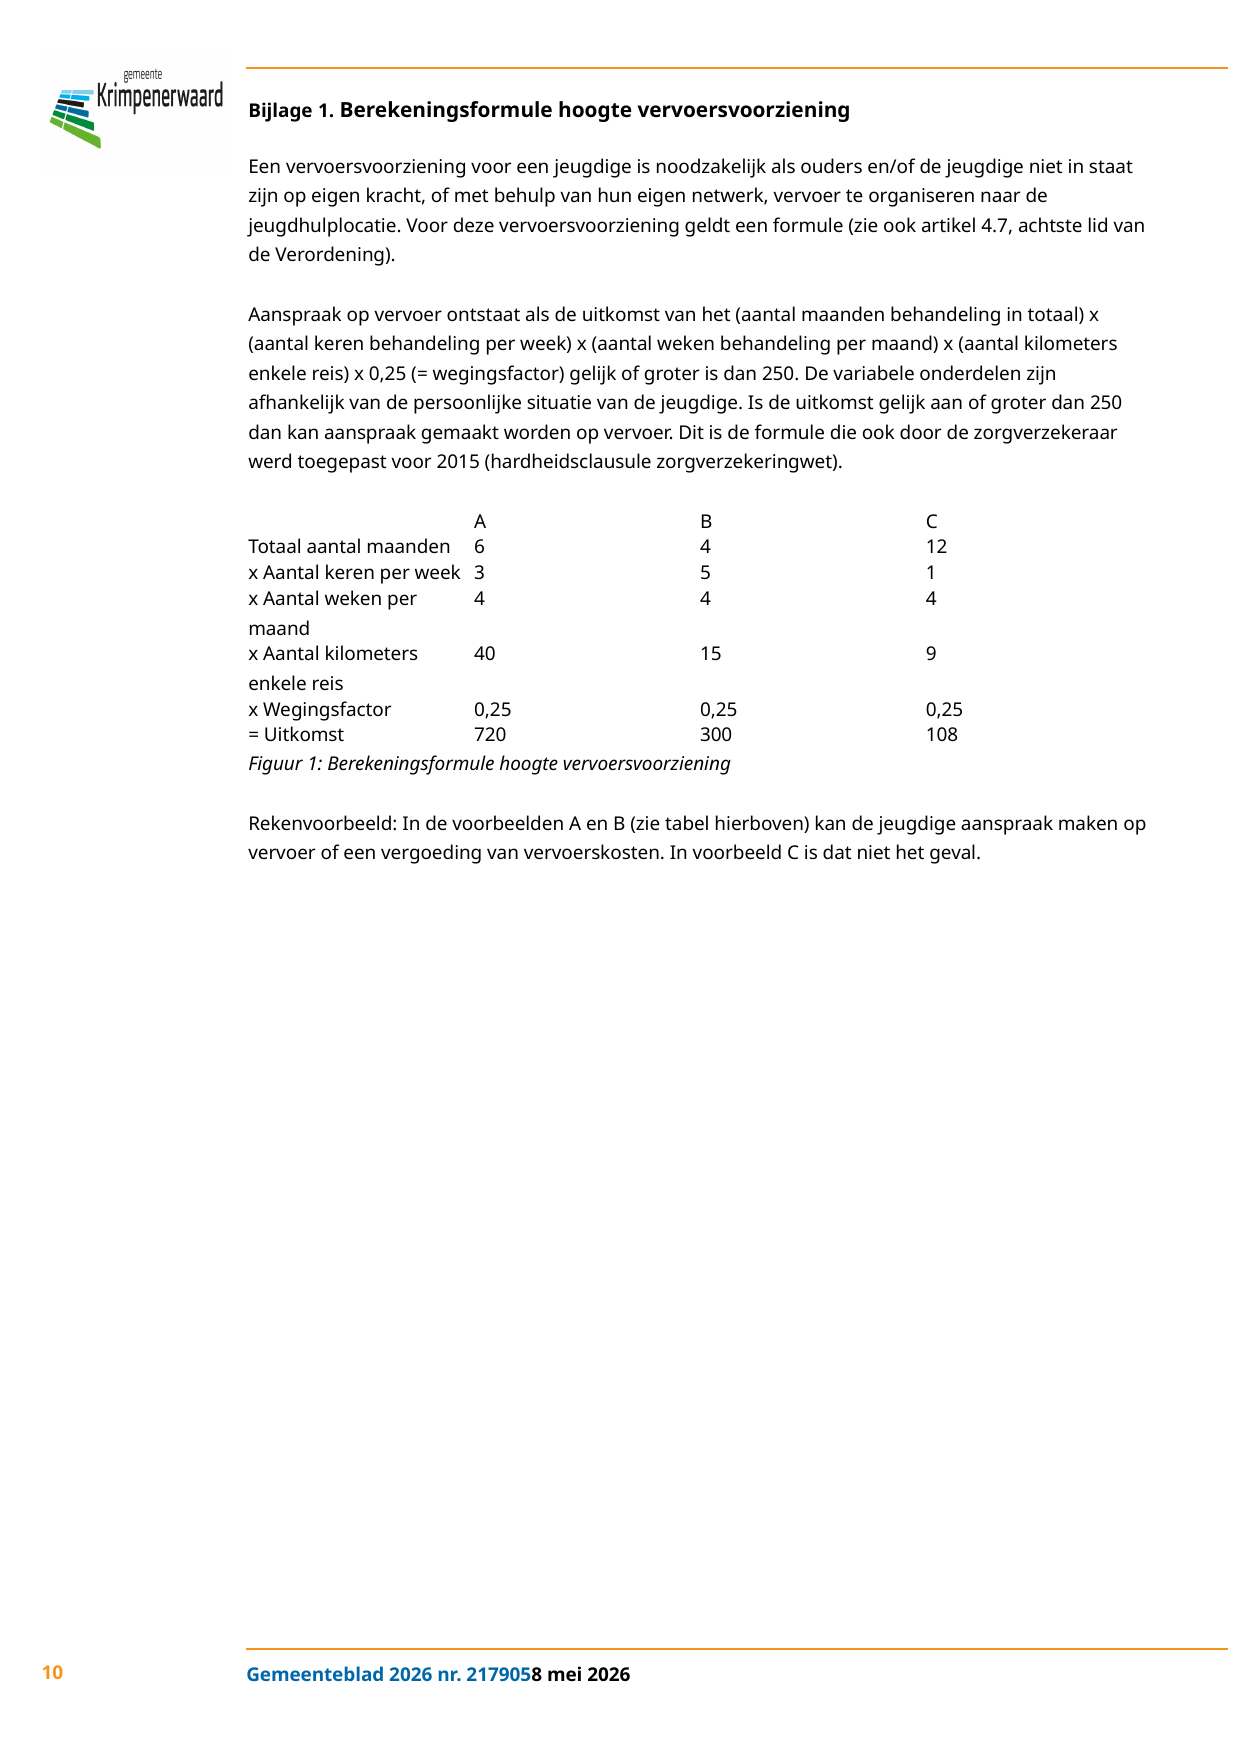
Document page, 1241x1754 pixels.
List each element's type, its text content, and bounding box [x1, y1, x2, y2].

table_cell x Aantal kilometers enkele reis [248, 641, 474, 696]
table_cell = Uitkomst [248, 722, 474, 747]
table_cell 9 [926, 641, 1152, 696]
table_cell 0,25 [700, 696, 926, 722]
table_cell 12 [926, 534, 1152, 559]
table_cell Totaal aantal maanden [248, 534, 474, 559]
text Figuur 1: Berekeningsformule hoogte vervoersvoorziening [248, 751, 1152, 776]
table_cell 40 [474, 641, 700, 696]
table_cell 300 [700, 722, 926, 747]
table_cell 4 [700, 534, 926, 559]
table_cell x Aantal weken per maand [248, 585, 474, 641]
text Een vervoersvoorziening voor een jeugdige is noodzakelijk als ouders en/of de jeugdige niet in staat zijn op eigen kracht, of met behulp van hun eigen netwerk, vervoer te organiseren naar de jeugdhulplocatie. Voor deze vervoersvoorziening geldt een formule (zie ook artikel 4.7, achtste lid van de Verordening). [248, 153, 1152, 267]
table_header [248, 508, 474, 534]
table_header A [474, 508, 700, 534]
table_cell 4 [474, 585, 700, 641]
table_cell 5 [700, 560, 926, 585]
table_cell 720 [474, 722, 700, 747]
table_header B [700, 508, 926, 534]
table_cell 4 [700, 585, 926, 641]
table_header C [926, 508, 1152, 534]
table_cell 108 [926, 722, 1152, 747]
table_cell 0,25 [926, 696, 1152, 722]
text Rekenvoorbeeld: In de voorbeelden A en B (zie tabel hierboven) kan de jeugdige aanspraak maken op vervoer of een vergoeding van vervoerskosten. In voorbeeld C is dat niet het geval. [248, 810, 1152, 865]
table_cell 0,25 [474, 696, 700, 722]
picture [41, 47, 231, 172]
table_cell 4 [926, 585, 1152, 641]
table_cell x Aantal keren per week [248, 560, 474, 585]
text Aanspraak op vervoer ontstaat als de uitkomst van het (aantal maanden behandeling in totaal) x (aantal keren behandeling per week) x (aantal weken behandeling per maand) x (aantal kilometers enkele reis) x 0,25 (= wegingsfactor) gelijk of groter is dan 250. De variabele onderdelen zijn afhankelijk van de persoonlijke situatie van de jeugdige. Is de uitkomst gelijk aan of groter dan 250 dan kan aanspraak gemaakt worden op vervoer. Dit is de formule die ook door de zorgverzekeraar werd toegepast voor 2015 (hardheidsclausule zorgverzekeringwet). [248, 301, 1152, 474]
table_cell x Wegingsfactor [248, 696, 474, 722]
text Bijlage 1. Berekeningsformule hoogte vervoersvoorziening [248, 95, 1152, 123]
table_cell 15 [700, 641, 926, 696]
table_cell 1 [926, 560, 1152, 585]
table_cell 6 [474, 534, 700, 559]
table_cell 3 [474, 560, 700, 585]
